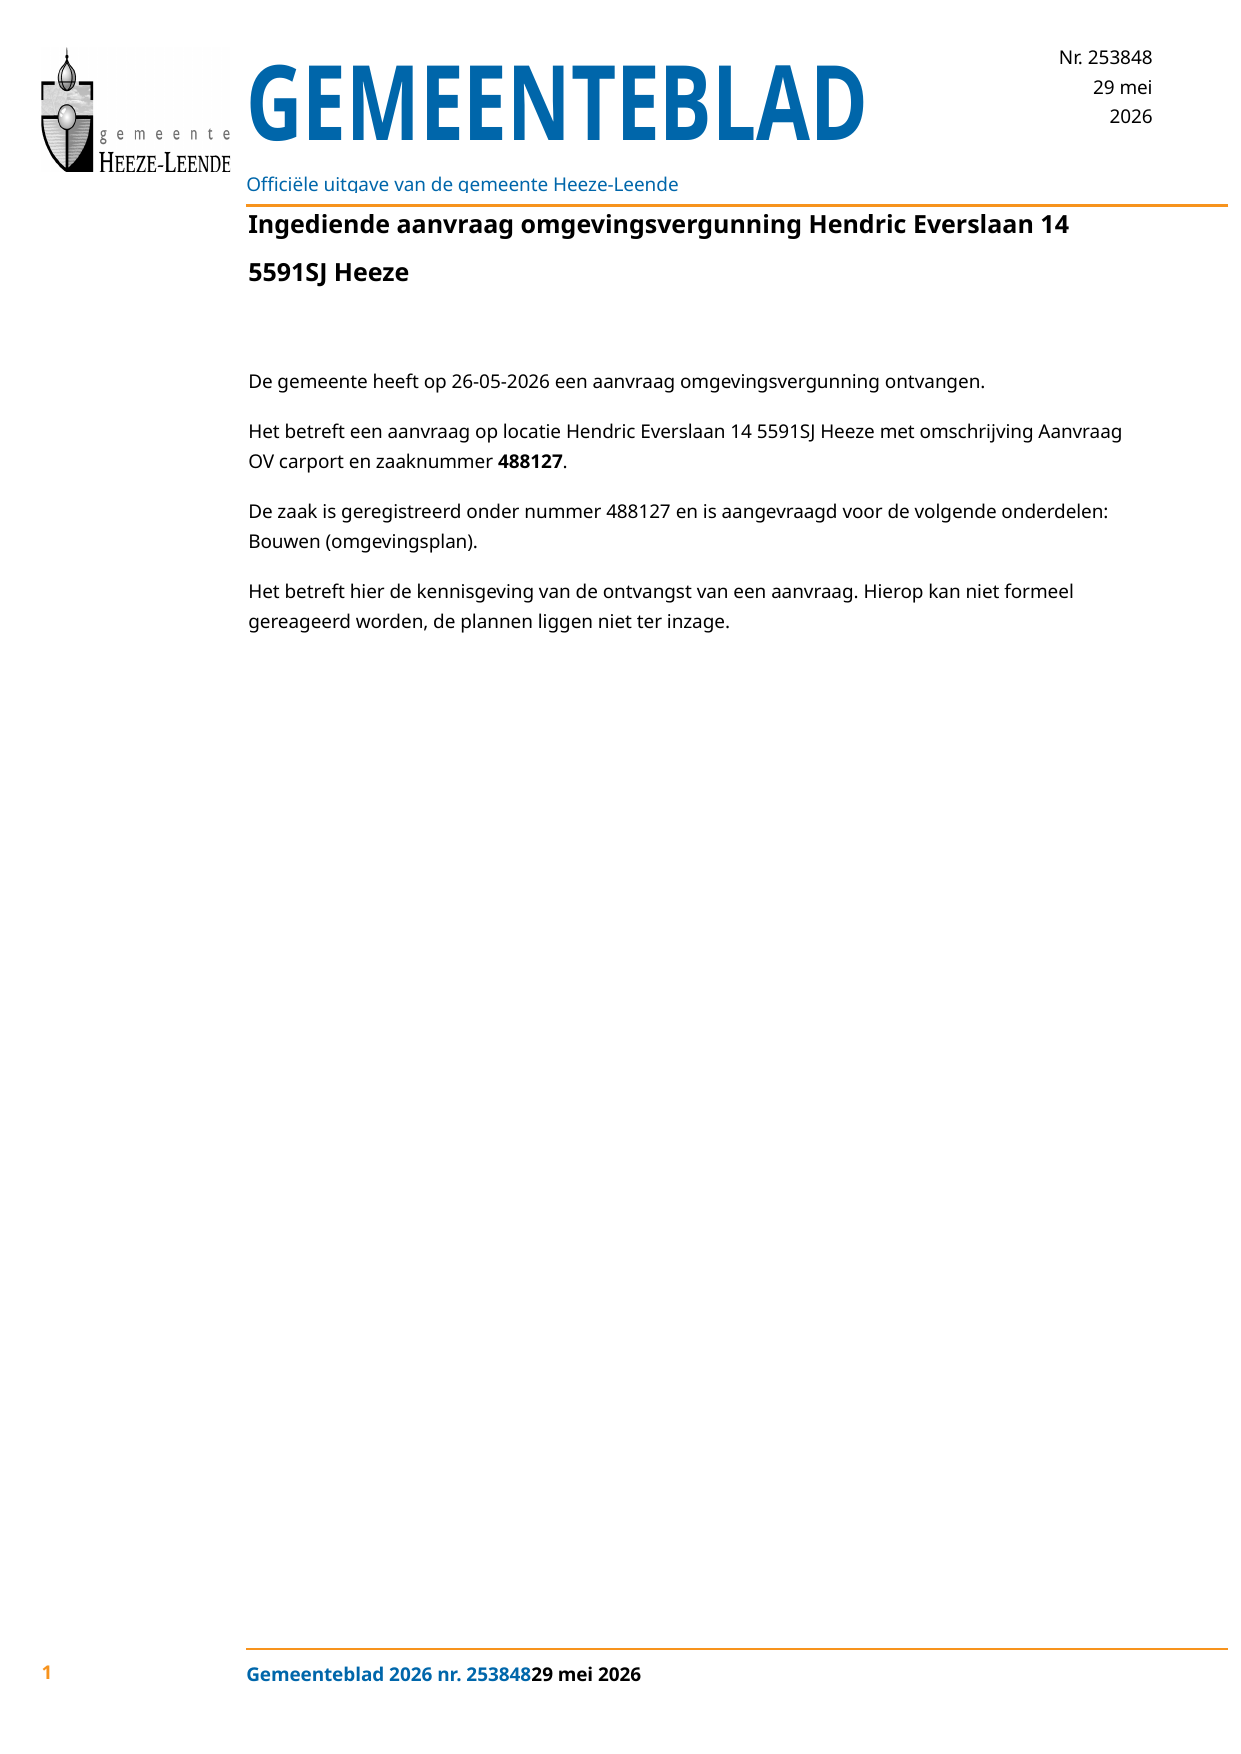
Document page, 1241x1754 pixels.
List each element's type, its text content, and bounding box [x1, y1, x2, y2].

text De gemeente heeft op 26-05-2026 een aanvraag omgevingsvergunning ontvangen. [248, 368, 1152, 394]
text Het betreft een aanvraag op locatie Hendric Everslaan 14 5591SJ Heeze met omschrijving Aanvraag OV carport en zaaknummer 488127. [248, 419, 1152, 474]
text De zaak is geregistreerd onder nummer 488127 en is aangevraagd voor de volgende onderdelen: Bouwen (omgevingsplan). [248, 499, 1152, 554]
picture [41, 47, 231, 172]
text Het betreft hier de kennisgeving van de ontvangst van een aanvraag. Hierop kan niet formeel gereageerd worden, de plannen liggen niet ter inzage. [248, 579, 1152, 634]
text Ingediende aanvraag omgevingsvergunning Hendric Everslaan 14 5591SJ Heeze [248, 207, 1152, 288]
